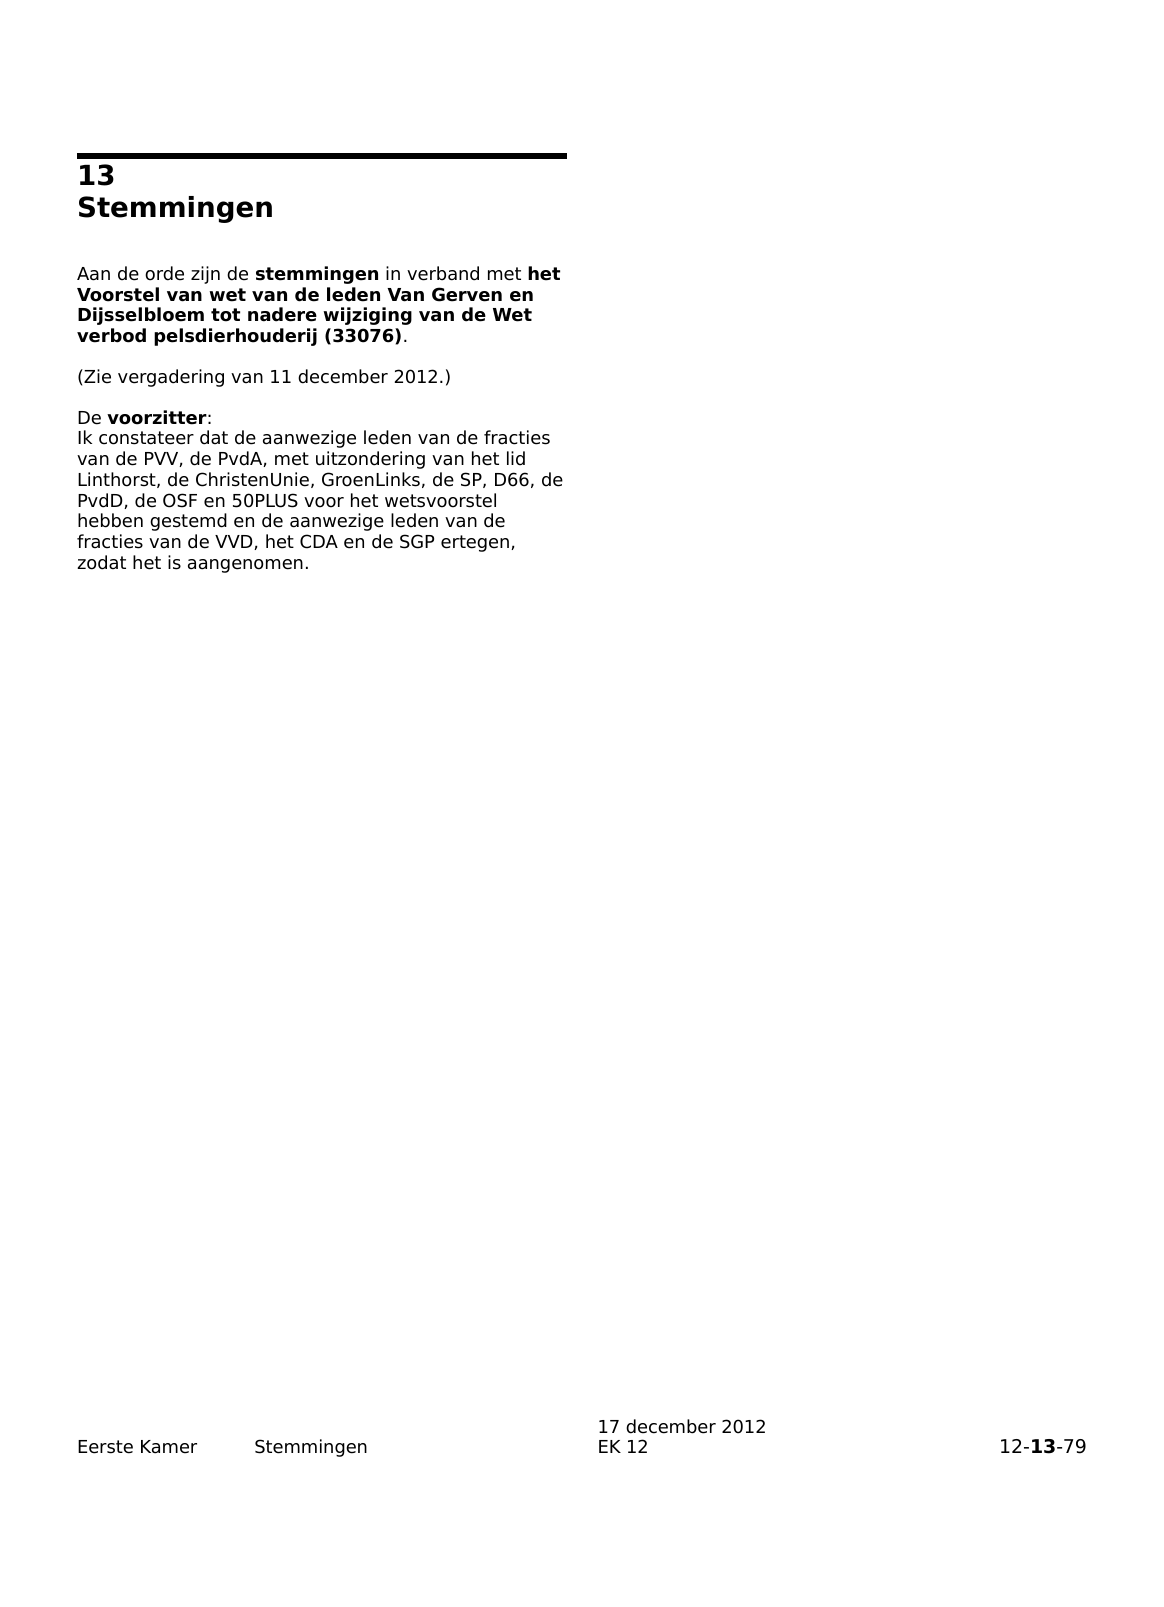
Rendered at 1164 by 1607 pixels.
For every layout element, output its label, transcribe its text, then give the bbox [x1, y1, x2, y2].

title 13 Stemmingen [77, 159, 567, 224]
text Aan de orde zijn de stemmingen in verband met het Voorstel van wet van de leden Van Gerven en Dijsselbloem tot nadere wijziging van de Wet verbod pelsdierhouderij (33076). [77, 264, 567, 347]
text (Zie vergadering van 11 december 2012.) [77, 367, 567, 387]
text De voorzitter: [77, 407, 567, 428]
text Ik constateer dat de aanwezige leden van de fracties van de PVV, de PvdA, met uitzondering van het lid Linthorst, de ChristenUnie, GroenLinks, de SP, D66, de PvdD, de OSF en 50PLUS voor het wetsvoorstel hebben gestemd en de aanwezige leden van de fracties van de VVD, het CDA en de SGP ertegen, zodat het is aangenomen. [77, 428, 567, 573]
